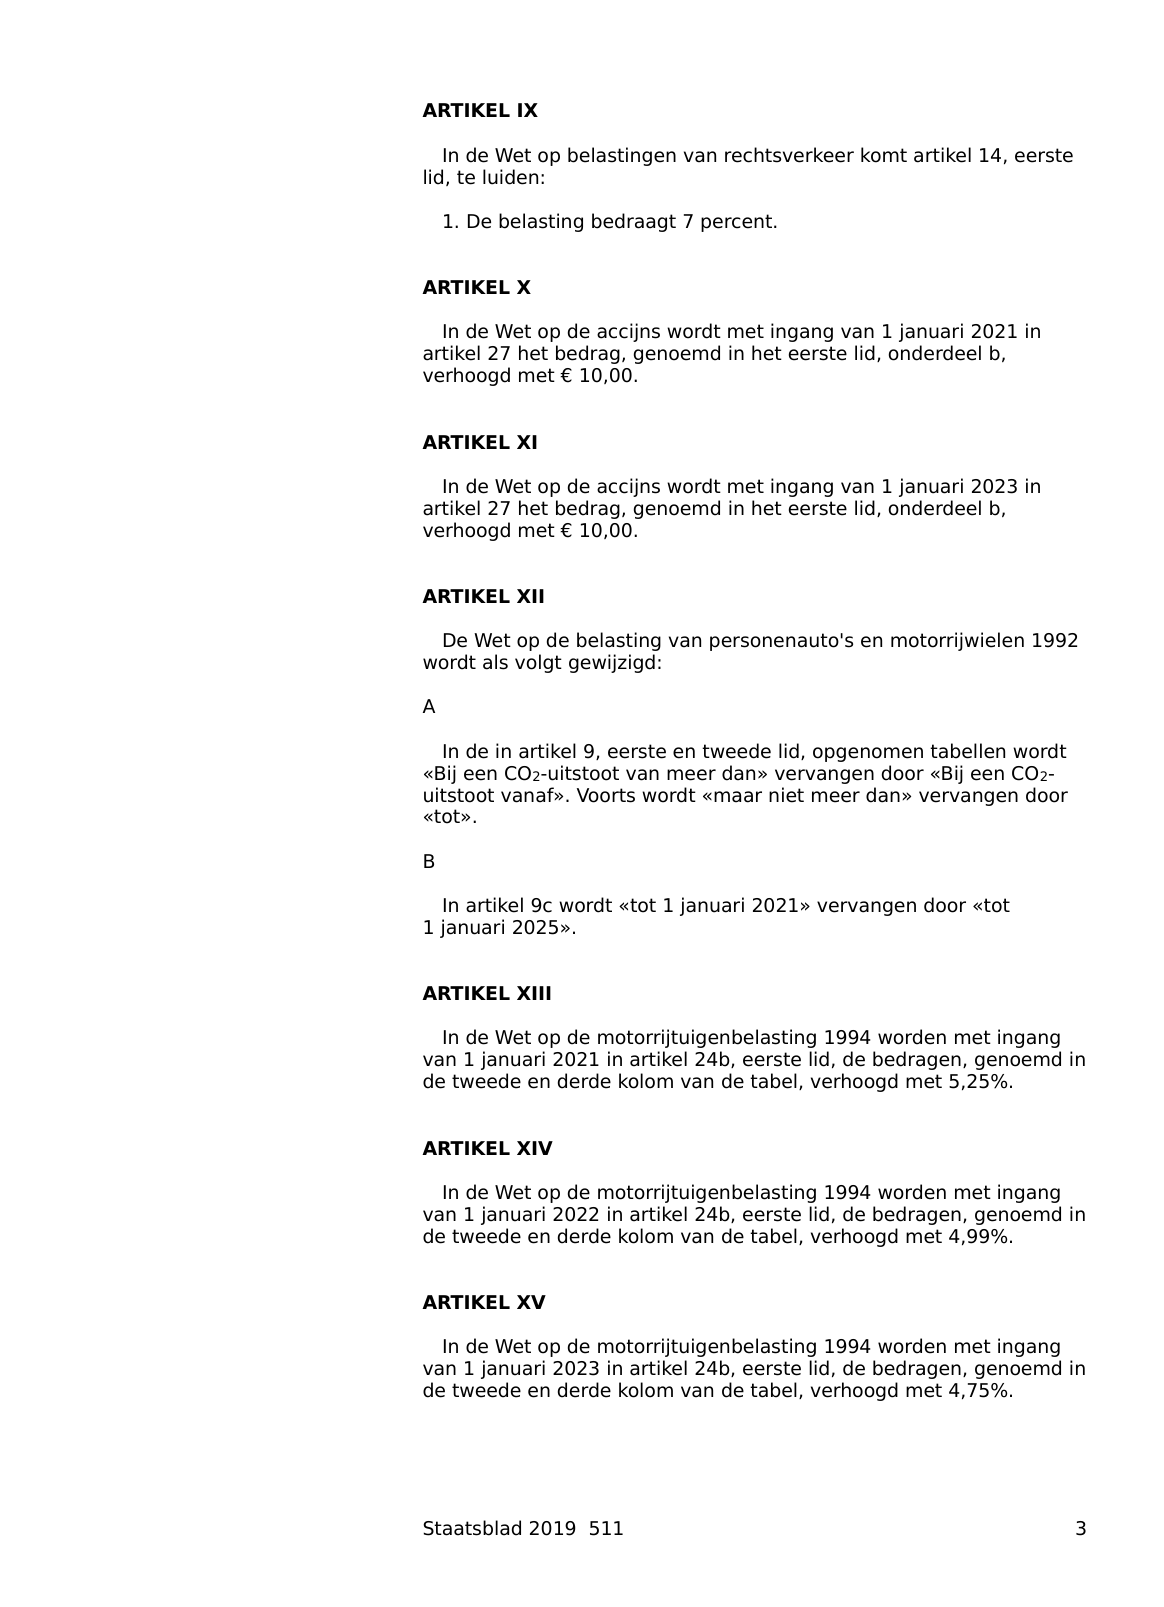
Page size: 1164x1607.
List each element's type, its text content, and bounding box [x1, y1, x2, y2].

subtitle ARTIKEL XIII [422, 983, 1087, 1005]
text In de Wet op de accijns wordt met ingang van 1 januari 2021 in artikel 27 het bedrag, genoemd in het eerste lid, onderdeel b, verhoogd met € 10,00. [422, 321, 1087, 387]
text De Wet op de belasting van personenauto's en motorrijwielen 1992 wordt als volgt gewijzigd: [422, 630, 1087, 674]
text In artikel 9c wordt «tot 1 januari 2021» vervangen door «tot 1 januari 2025». [422, 895, 1087, 939]
subtitle ARTIKEL IX [422, 100, 1087, 122]
text A [422, 696, 1087, 718]
text In de Wet op belastingen van rechtsverkeer komt artikel 14, eerste lid, te luiden: [422, 144, 1087, 188]
text B [422, 851, 1087, 873]
subtitle ARTIKEL XIV [422, 1138, 1087, 1159]
subtitle ARTIKEL XI [422, 432, 1087, 453]
text In de Wet op de accijns wordt met ingang van 1 januari 2023 in artikel 27 het bedrag, genoemd in het eerste lid, onderdeel b, verhoogd met € 10,00. [422, 476, 1087, 542]
text In de Wet op de motorrijtuigenbelasting 1994 worden met ingang van 1 januari 2023 in artikel 24b, eerste lid, de bedragen, genoemd in de tweede en derde kolom van de tabel, verhoogd met 4,75%. [422, 1336, 1087, 1402]
text In de Wet op de motorrijtuigenbelasting 1994 worden met ingang van 1 januari 2021 in artikel 24b, eerste lid, de bedragen, genoemd in de tweede en derde kolom van de tabel, verhoogd met 5,25%. [422, 1027, 1087, 1093]
text 1. De belasting bedraagt 7 percent. [422, 211, 1087, 233]
text In de Wet op de motorrijtuigenbelasting 1994 worden met ingang van 1 januari 2022 in artikel 24b, eerste lid, de bedragen, genoemd in de tweede en derde kolom van de tabel, verhoogd met 4,99%. [422, 1182, 1087, 1248]
subtitle ARTIKEL XII [422, 586, 1087, 608]
text In de in artikel 9, eerste en tweede lid, opgenomen tabellen wordt «Bij een CO2-uitstoot van meer dan» vervangen door «Bij een CO2-uitstoot vanaf». Voorts wordt «maar niet meer dan» vervangen door «tot». [422, 741, 1087, 828]
subtitle ARTIKEL XV [422, 1292, 1087, 1314]
subtitle ARTIKEL X [422, 277, 1087, 299]
